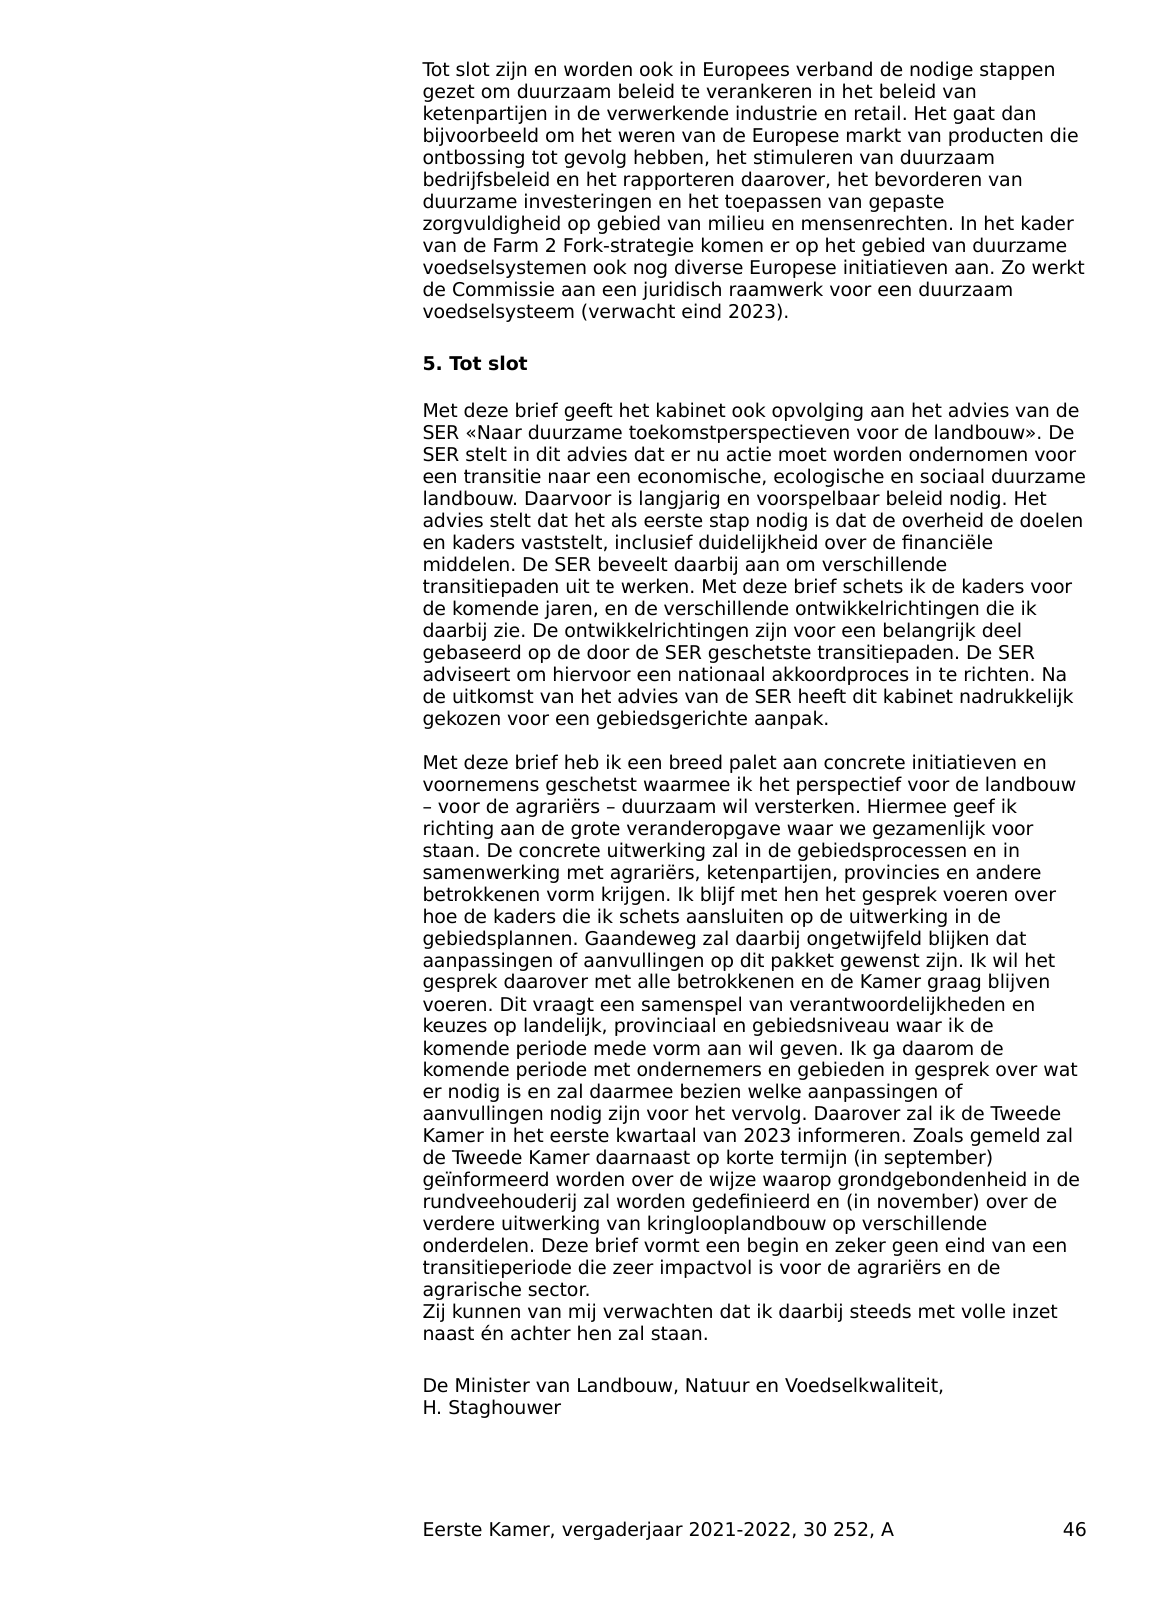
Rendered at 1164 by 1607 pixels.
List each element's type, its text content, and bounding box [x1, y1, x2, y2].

subtitle 5. Tot slot [422, 353, 1087, 375]
text De Minister van Landbouw, Natuur en Voedselkwaliteit, H. Staghouwer [422, 1375, 1087, 1419]
text Met deze brief geeft het kabinet ook opvolging aan het advies van de SER «Naar duurzame toekomstperspectieven voor de landbouw». De SER stelt in dit advies dat er nu actie moet worden ondernomen voor een transitie naar een economische, ecologische en sociaal duurzame landbouw. Daarvoor is langjarig en voorspelbaar beleid nodig. Het advies stelt dat het als eerste stap nodig is dat de overheid de doelen en kaders vaststelt, inclusief duidelijkheid over de financiële middelen. De SER beveelt daarbij aan om verschillende transitiepaden uit te werken. Met deze brief schets ik de kaders voor de komende jaren, en de verschillende ontwikkelrichtingen die ik daarbij zie. De ontwikkelrichtingen zijn voor een belangrijk deel gebaseerd op de door de SER geschetste transitiepaden. De SER adviseert om hiervoor een nationaal akkoordproces in te richten. Na de uitkomst van het advies van de SER heeft dit kabinet nadrukkelijk gekozen voor een gebiedsgerichte aanpak. [422, 400, 1087, 729]
text Met deze brief heb ik een breed palet aan concrete initiatieven en voornemens geschetst waarmee ik het perspectief voor de landbouw – voor de agrariërs – duurzaam wil versterken. Hiermee geef ik richting aan de grote veranderopgave waar we gezamenlijk voor staan. De concrete uitwerking zal in de gebiedsprocessen en in samenwerking met agrariërs, ketenpartijen, provincies en andere betrokkenen vorm krijgen. Ik blijf met hen het gesprek voeren over hoe de kaders die ik schets aansluiten op de uitwerking in de gebiedsplannen. Gaandeweg zal daarbij ongetwijfeld blijken dat aanpassingen of aanvullingen op dit pakket gewenst zijn. Ik wil het gesprek daarover met alle betrokkenen en de Kamer graag blijven voeren. Dit vraagt een samenspel van verantwoordelijkheden en keuzes op landelijk, provinciaal en gebiedsniveau waar ik de komende periode mede vorm aan wil geven. Ik ga daarom de komende periode met ondernemers en gebieden in gesprek over wat er nodig is en zal daarmee bezien welke aanpassingen of aanvullingen nodig zijn voor het vervolg. Daarover zal ik de Tweede Kamer in het eerste kwartaal van 2023 informeren. Zoals gemeld zal de Tweede Kamer daarnaast op korte termijn (in september) geïnformeerd worden over de wijze waarop grondgebondenheid in de rundveehouderij zal worden gedefinieerd en (in november) over de verdere uitwerking van kringlooplandbouw op verschillende onderdelen. Deze brief vormt een begin en zeker geen eind van een transitieperiode die zeer impactvol is voor de agrariërs en de agrarische sector. [422, 752, 1087, 1301]
text Tot slot zijn en worden ook in Europees verband de nodige stappen gezet om duurzaam beleid te verankeren in het beleid van ketenpartijen in de verwerkende industrie en retail. Het gaat dan bijvoorbeeld om het weren van de Europese markt van producten die ontbossing tot gevolg hebben, het stimuleren van duurzaam bedrijfsbeleid en het rapporteren daarover, het bevorderen van duurzame investeringen en het toepassen van gepaste zorgvuldigheid op gebied van milieu en mensenrechten. In het kader van de Farm 2 Fork-strategie komen er op het gebied van duurzame voedselsystemen ook nog diverse Europese initiatieven aan. Zo werkt de Commissie aan een juridisch raamwerk voor een duurzaam voedselsysteem (verwacht eind 2023). [422, 59, 1087, 323]
text Zij kunnen van mij verwachten dat ik daarbij steeds met volle inzet naast én achter hen zal staan. [422, 1301, 1087, 1345]
